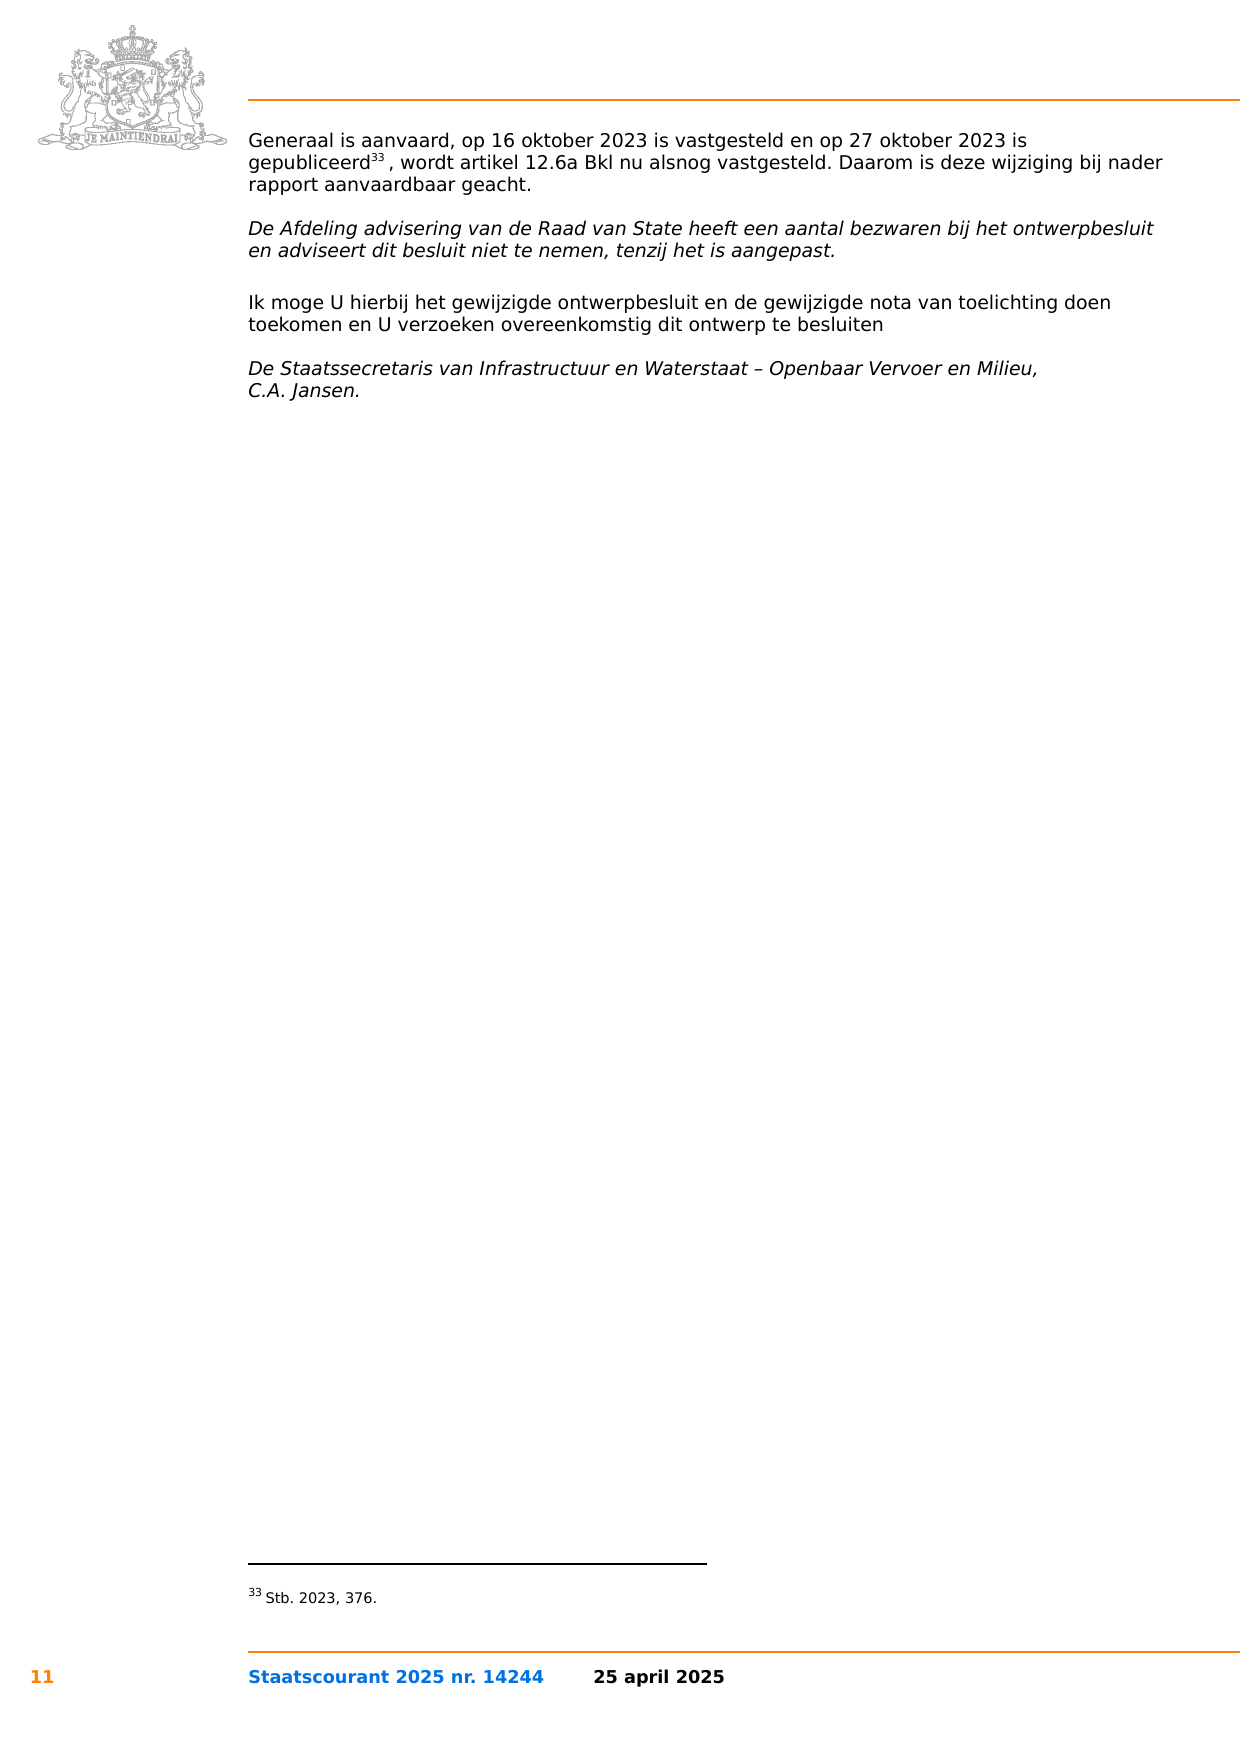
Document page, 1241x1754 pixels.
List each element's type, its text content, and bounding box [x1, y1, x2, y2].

picture [38, 25, 227, 150]
text Ik moge U hierbij het gewijzigde ontwerpbesluit en de gewijzigde nota van toelichting doen toekomen en U verzoeken overeenkomstig dit ontwerp te besluiten [248, 292, 1163, 336]
text De Staatssecretaris van Infrastructuur en Waterstaat – Openbaar Vervoer en Milieu, C.A. Jansen. [248, 357, 1163, 401]
text Generaal is aanvaard, op 16 oktober 2023 is vastgesteld en op 27 oktober 2023 is gepubliceerd, wordt artikel 12.6a Bkl nu alsnog vastgesteld. Daarom is deze wijziging bij nader rapport aanvaardbaar geacht. [248, 130, 1163, 196]
text Stb. 2023, 376. [248, 1586, 1163, 1608]
text De Afdeling advisering van de Raad van State heeft een aantal bezwaren bij het ontwerpbesluit en adviseert dit besluit niet te nemen, tenzij het is aangepast. [248, 218, 1163, 262]
